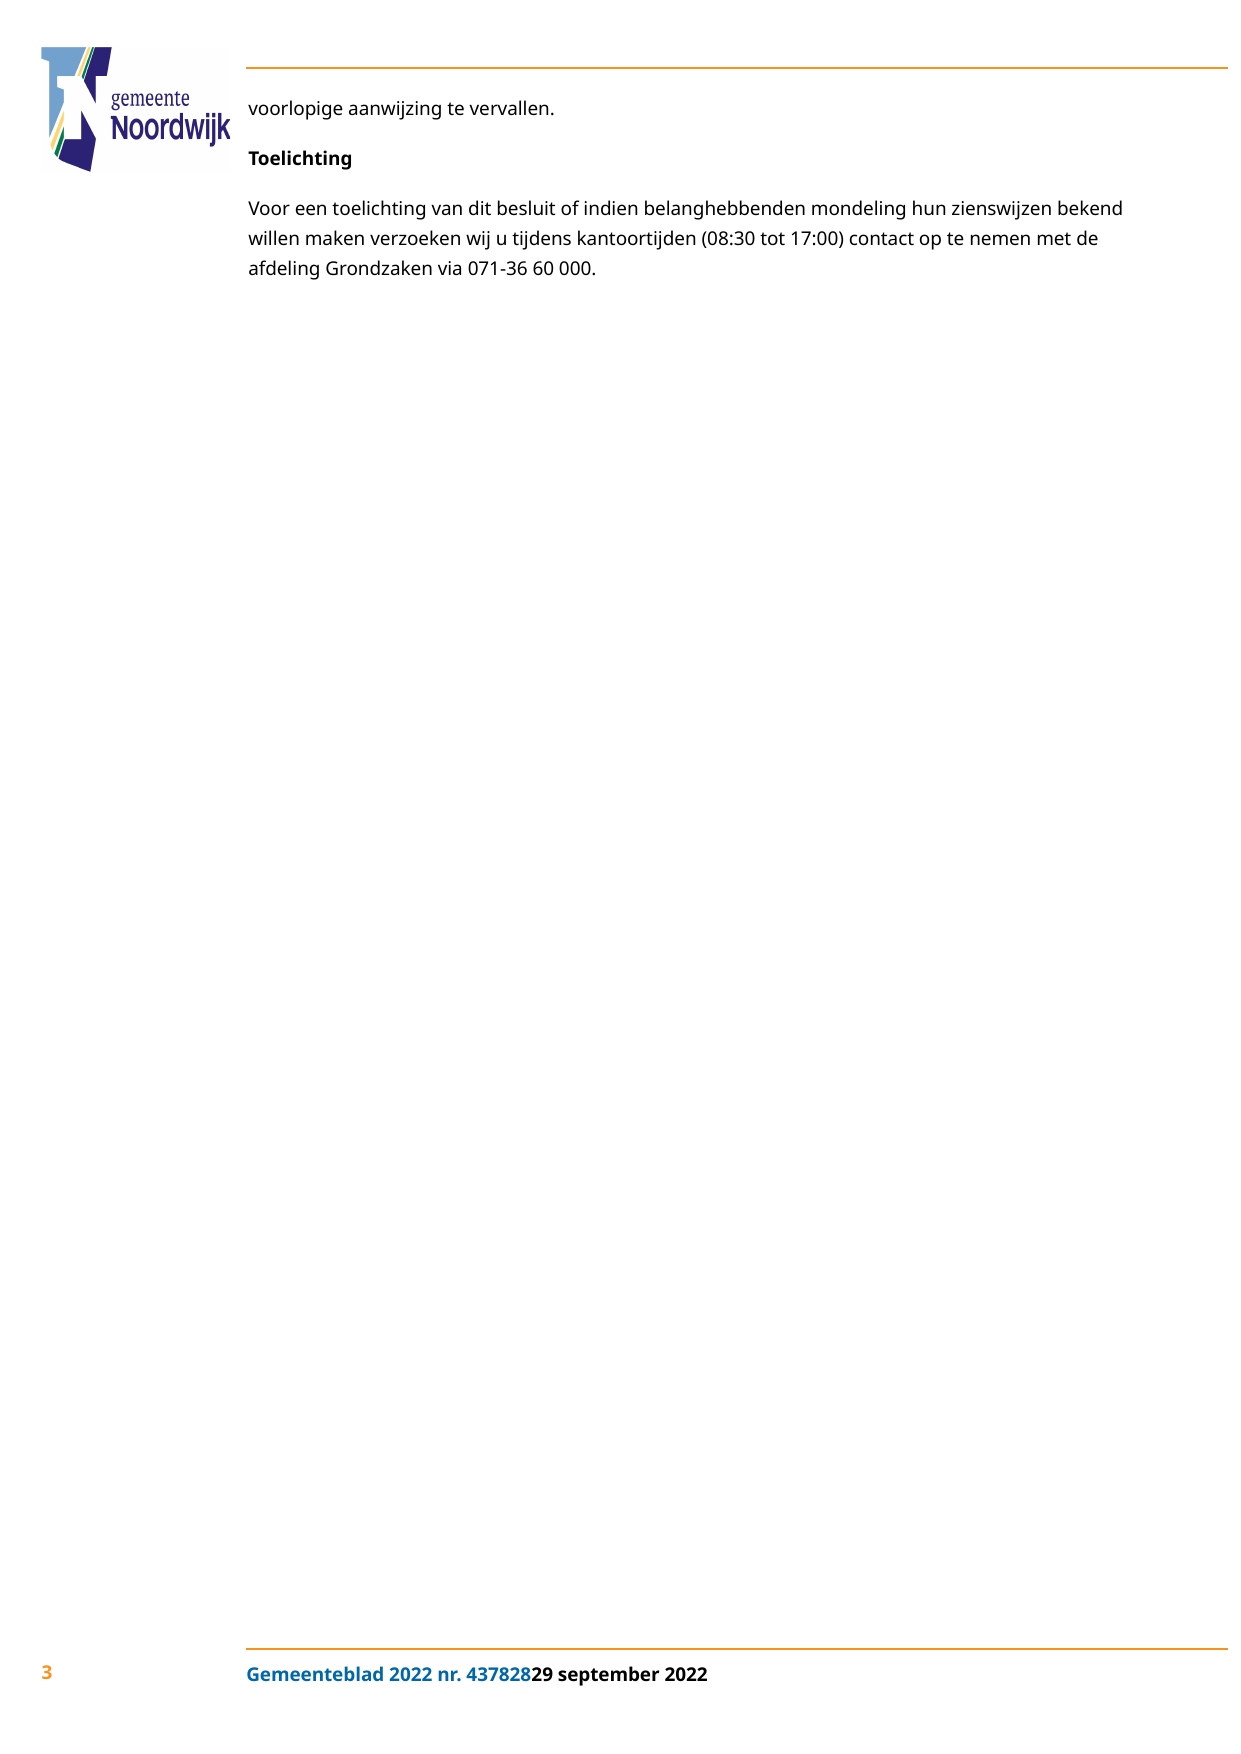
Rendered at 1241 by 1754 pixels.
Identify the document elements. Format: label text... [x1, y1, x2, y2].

text Toelichting [248, 145, 1152, 171]
text voorlopige aanwijzing te vervallen. [248, 95, 1152, 121]
text Voor een toelichting van dit besluit of indien belanghebbenden mondeling hun zienswijzen bekend willen maken verzoeken wij u tijdens kantoortijden (08:30 tot 17:00) contact op te nemen met de afdeling Grondzaken via 071-36 60 000. [248, 196, 1152, 281]
picture [41, 47, 231, 172]
